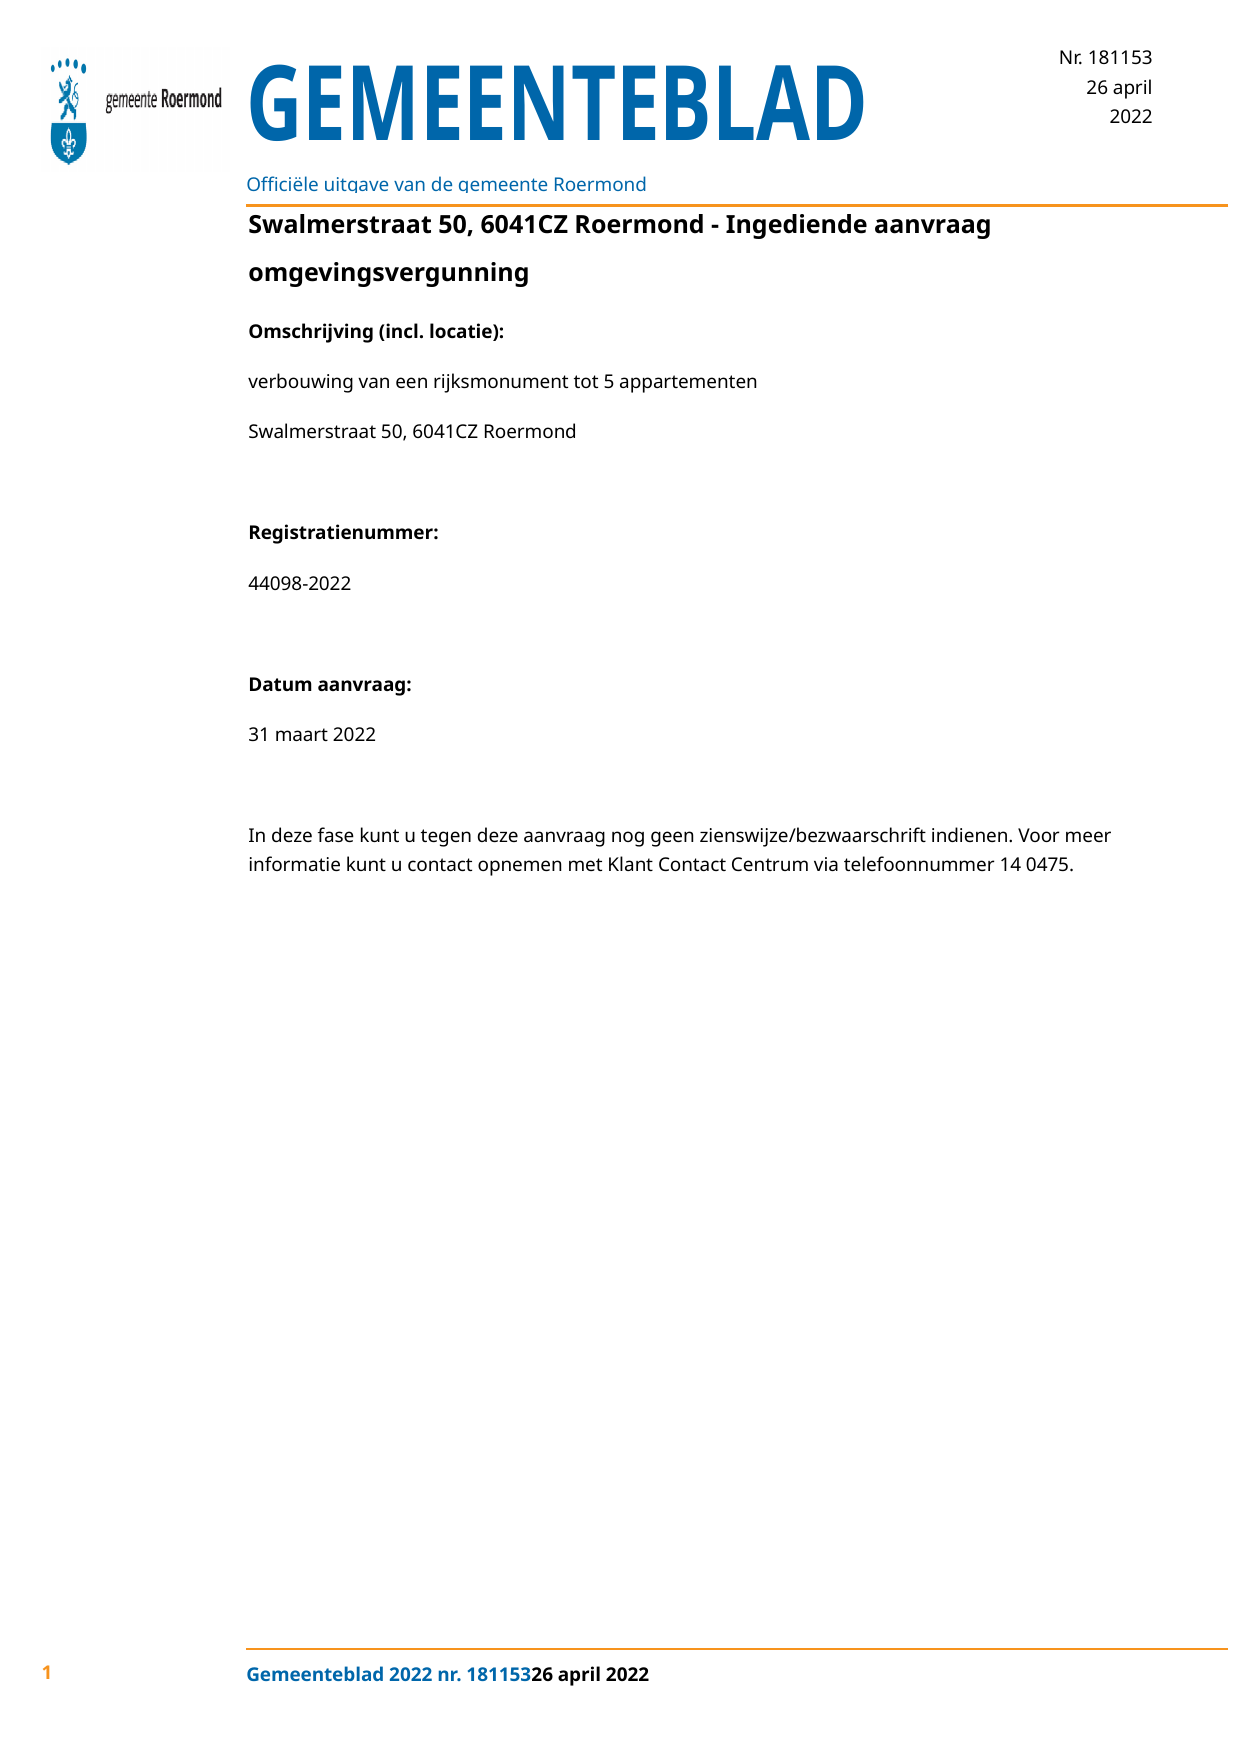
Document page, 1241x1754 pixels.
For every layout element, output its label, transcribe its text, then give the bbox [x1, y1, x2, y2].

text Omschrijving (incl. locatie): [248, 318, 1152, 344]
text 44098-2022 [248, 570, 1152, 596]
text Swalmerstraat 50, 6041CZ Roermond [248, 419, 1152, 444]
text In deze fase kunt u tegen deze aanvraag nog geen zienswijze/bezwaarschrift indienen. Voor meer informatie kunt u contact opnemen met Klant Contact Centrum via telefoonnummer 14 0475. [248, 822, 1152, 877]
text 31 maart 2022 [248, 721, 1152, 747]
text Datum aanvraag: [248, 671, 1152, 697]
text verbouwing van een rijksmonument tot 5 appartementen [248, 368, 1152, 394]
text Registratienummer: [248, 519, 1152, 545]
text Swalmerstraat 50, 6041CZ Roermond - Ingediende aanvraag omgevingsvergunning [248, 207, 1152, 288]
picture [41, 47, 231, 172]
